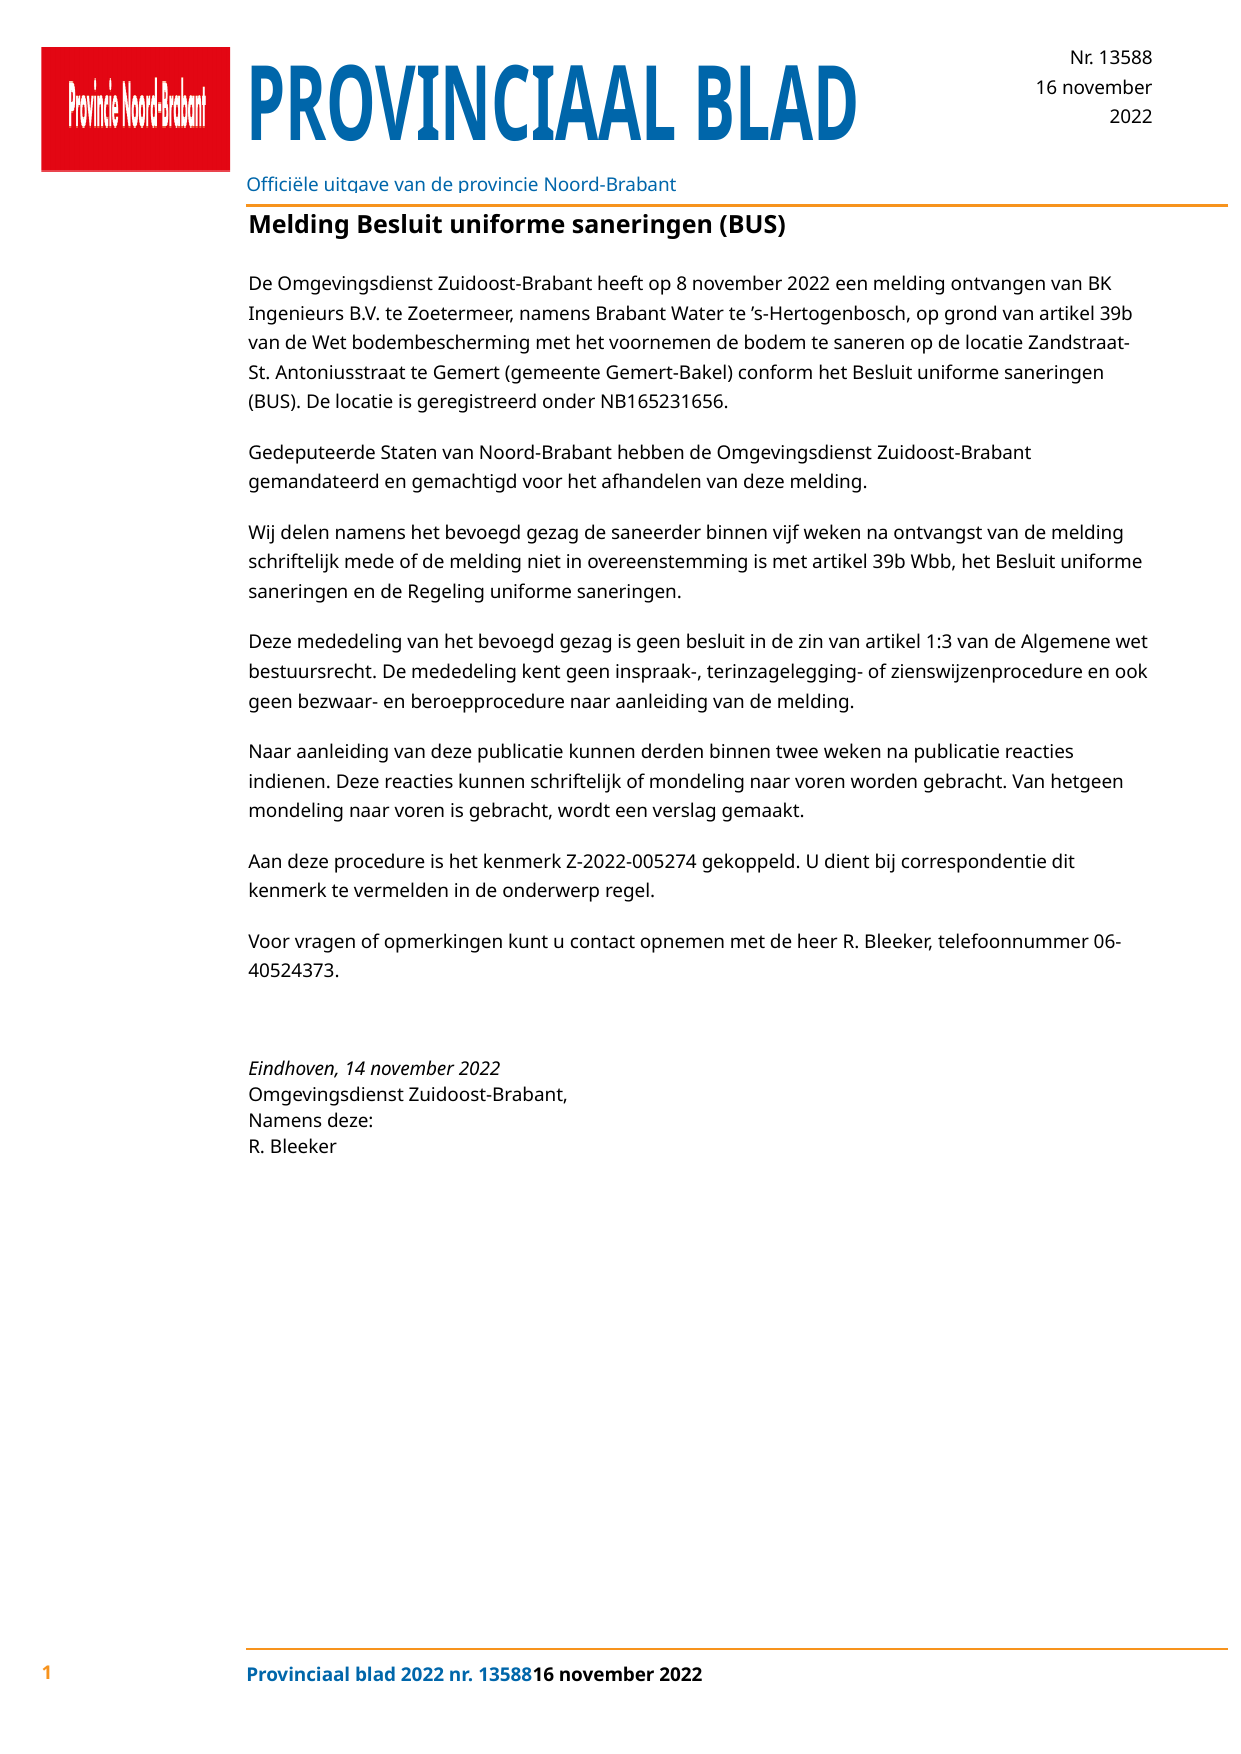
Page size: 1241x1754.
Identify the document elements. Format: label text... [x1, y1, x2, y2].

text Gedeputeerde Staten van Noord-Brabant hebben de Omgevingsdienst Zuidoost-Brabant gemandateerd en gemachtigd voor het afhandelen van deze melding. [248, 439, 1152, 494]
text Namens deze: [248, 1107, 1152, 1133]
text Aan deze procedure is het kenmerk Z-2022-005274 gekoppeld. U dient bij correspondentie dit kenmerk te vermelden in de onderwerp regel. [248, 848, 1152, 903]
text Eindhoven, 14 november 2022 [248, 1056, 1152, 1081]
picture [41, 47, 231, 172]
text Wij delen namens het bevoegd gezag de saneerder binnen vijf weken na ontvangst van de melding schriftelijk mede of de melding niet in overeenstemming is met artikel 39b Wbb, het Besluit uniforme saneringen en de Regeling uniforme saneringen. [248, 519, 1152, 604]
text Melding Besluit uniforme saneringen (BUS) [248, 207, 1152, 241]
text De Omgevingsdienst Zuidoost-Brabant heeft op 8 november 2022 een melding ontvangen van BK Ingenieurs B.V. te Zoetermeer, namens Brabant Water te ’s-Hertogenbosch, op grond van artikel 39b van de Wet bodembescherming met het voornemen de bodem te saneren op de locatie Zandstraat-St. Antoniusstraat te Gemert (gemeente Gemert-Bakel) conform het Besluit uniforme saneringen (BUS). De locatie is geregistreerd onder NB165231656. [248, 270, 1152, 414]
text Voor vragen of opmerkingen kunt u contact opnemen met de heer R. Bleeker, telefoonnummer 06-40524373. [248, 928, 1152, 983]
text Deze mededeling van het bevoegd gezag is geen besluit in de zin van artikel 1:3 van de Algemene wet bestuursrecht. De mededeling kent geen inspraak-, terinzagelegging- of zienswijzenprocedure en ook geen bezwaar- en beroepprocedure naar aanleiding van de melding. [248, 629, 1152, 713]
text Naar aanleiding van deze publicatie kunnen derden binnen twee weken na publicatie reacties indienen. Deze reacties kunnen schriftelijk of mondeling naar voren worden gebracht. Van hetgeen mondeling naar voren is gebracht, wordt een verslag gemaakt. [248, 738, 1152, 823]
text R. Bleeker [248, 1133, 1152, 1158]
text Omgevingsdienst Zuidoost-Brabant, [248, 1081, 1152, 1107]
